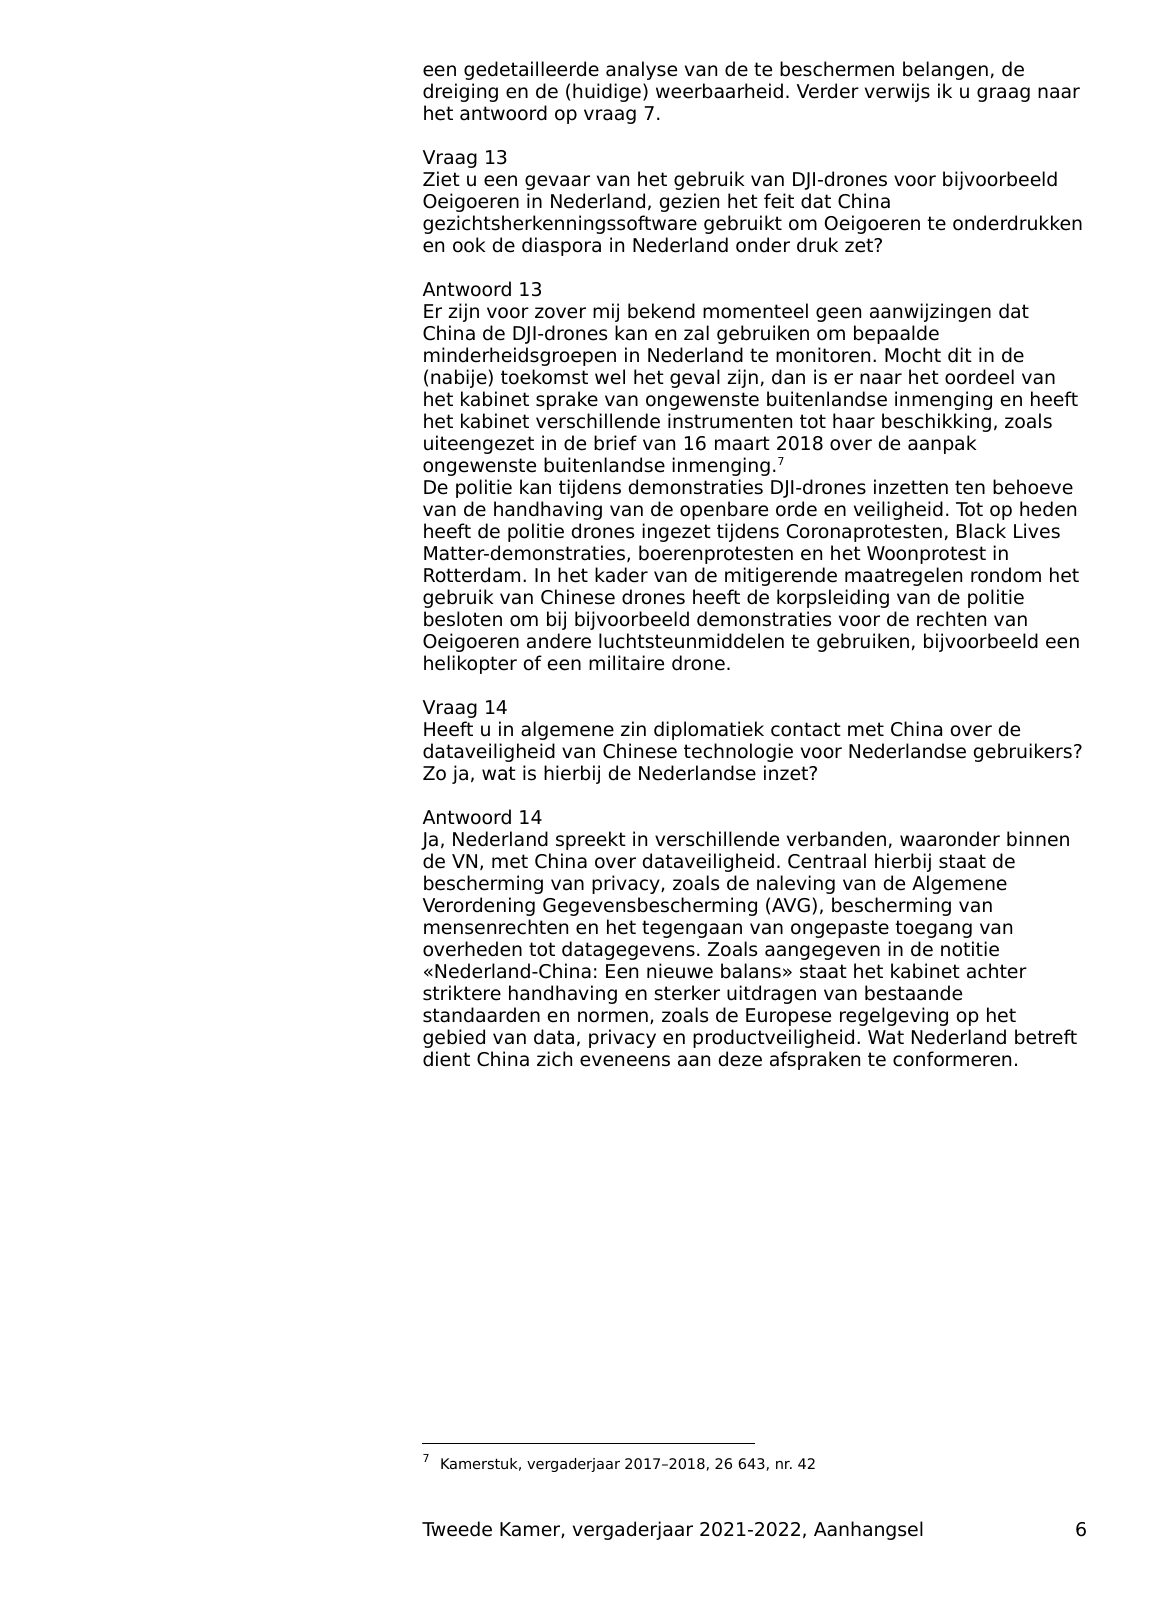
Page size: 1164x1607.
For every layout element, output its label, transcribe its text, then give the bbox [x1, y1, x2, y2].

text Heeft u in algemene zin diplomatiek contact met China over de dataveiligheid van Chinese technologie voor Nederlandse gebruikers? Zo ja, wat is hierbij de Nederlandse inzet? [422, 719, 1087, 785]
text Ziet u een gevaar van het gebruik van DJI-drones voor bijvoorbeeld Oeigoeren in Nederland, gezien het feit dat China gezichtsherkenningssoftware gebruikt om Oeigoeren te onderdrukken en ook de diaspora in Nederland onder druk zet? [422, 169, 1087, 257]
text Vraag 14 [422, 697, 1087, 719]
text Antwoord 13 [422, 279, 1087, 301]
text Kamerstuk, vergaderjaar 2017–2018, 26 643, nr. 42 [422, 1452, 1087, 1474]
text De politie kan tijdens demonstraties DJI-drones inzetten ten behoeve van de handhaving van de openbare orde en veiligheid. Tot op heden heeft de politie drones ingezet tijdens Coronaprotesten, Black Lives Matter-demonstraties, boerenprotesten en het Woonprotest in Rotterdam. In het kader van de mitigerende maatregelen rondom het gebruik van Chinese drones heeft de korpsleiding van de politie besloten om bij bijvoorbeeld demonstraties voor de rechten van Oeigoeren andere luchtsteunmiddelen te gebruiken, bijvoorbeeld een helikopter of een militaire drone. [422, 477, 1087, 675]
text een gedetailleerde analyse van de te beschermen belangen, de dreiging en de (huidige) weerbaarheid. Verder verwijs ik u graag naar het antwoord op vraag 7. [422, 59, 1087, 125]
text Vraag 13 [422, 147, 1087, 169]
text Ja, Nederland spreekt in verschillende verbanden, waaronder binnen de VN, met China over dataveiligheid. Centraal hierbij staat de bescherming van privacy, zoals de naleving van de Algemene Verordening Gegevensbescherming (AVG), bescherming van mensenrechten en het tegengaan van ongepaste toegang van overheden tot datagegevens. Zoals aangegeven in de notitie «Nederland-China: Een nieuwe balans» staat het kabinet achter striktere handhaving en sterker uitdragen van bestaande standaarden en normen, zoals de Europese regelgeving op het gebied van data, privacy en productveiligheid. Wat Nederland betreft dient China zich eveneens aan deze afspraken te conformeren. [422, 829, 1087, 1071]
text Antwoord 14 [422, 807, 1087, 829]
text Er zijn voor zover mij bekend momenteel geen aanwijzingen dat China de DJI-drones kan en zal gebruiken om bepaalde minderheidsgroepen in Nederland te monitoren. Mocht dit in de (nabije) toekomst wel het geval zijn, dan is er naar het oordeel van het kabinet sprake van ongewenste buitenlandse inmenging en heeft het kabinet verschillende instrumenten tot haar beschikking, zoals uiteengezet in de brief van 16 maart 2018 over de aanpak ongewenste buitenlandse inmenging. [422, 301, 1087, 477]
